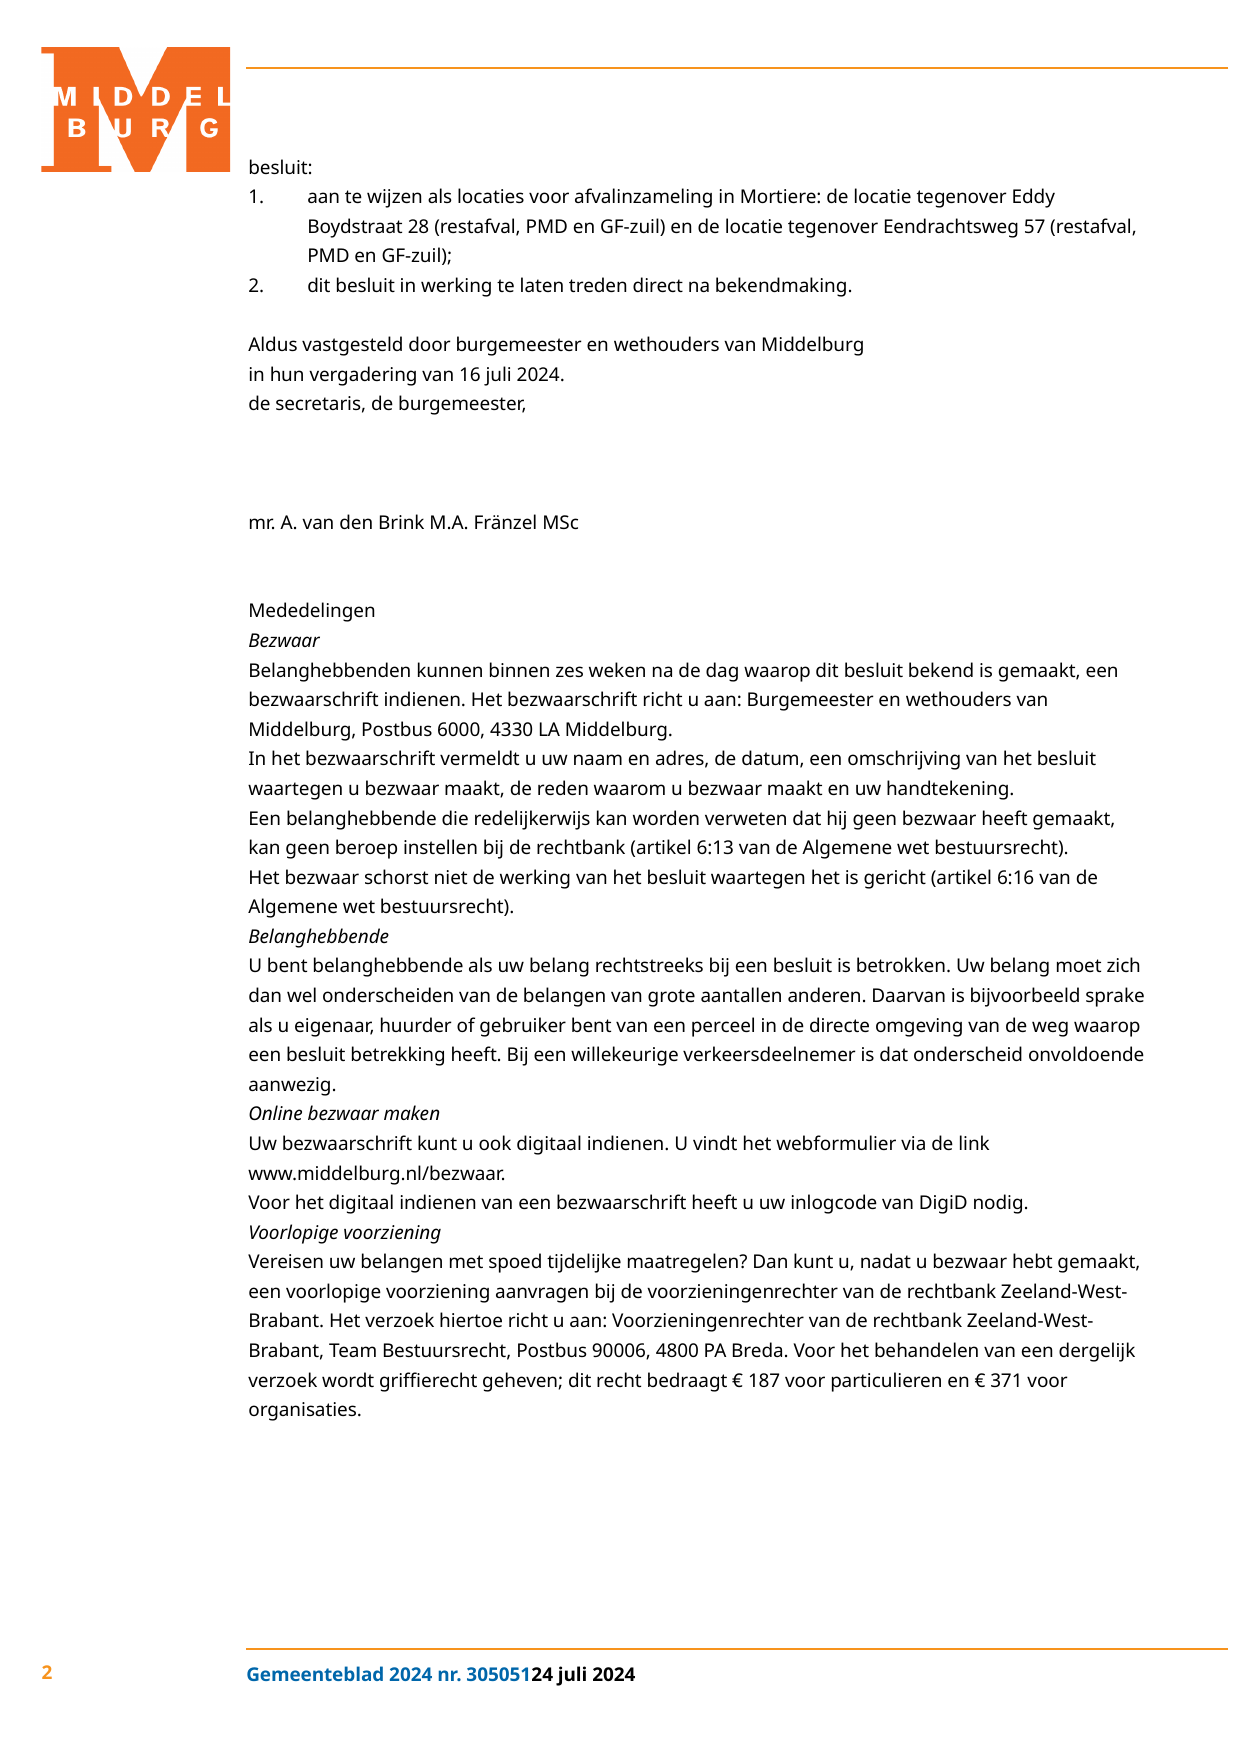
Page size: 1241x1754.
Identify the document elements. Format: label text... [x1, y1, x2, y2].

picture [41, 47, 231, 172]
list aan te wijzen als locaties voor afvalinzameling in Mortiere: de locatie tegenover Eddy Boydstraat 28 (restafval, PMD en GF-zuil) en de locatie tegenover Eendrachtsweg 57 (restafval, PMD en GF-zuil); [248, 183, 1152, 268]
text Online bezwaar maken [248, 1101, 1152, 1126]
text Uw bezwaarschrift kunt u ook digitaal indienen. U vindt het webformulier via de link www.middelburg.nl/bezwaar. [248, 1130, 1152, 1186]
list dit besluit in werking te laten treden direct na bekendmaking. [248, 272, 1152, 298]
text In het bezwaarschrift vermeldt u uw naam en adres, de datum, een omschrijving van het besluit waartegen u bezwaar maakt, de reden waarom u bezwaar maakt en uw handtekening. [248, 746, 1152, 801]
text Mededelingen [248, 598, 1152, 623]
text in hun vergadering van 16 juli 2024. [248, 361, 1152, 387]
text Vereisen uw belangen met spoed tijdelijke maatregelen? Dan kunt u, nadat u bezwaar hebt gemaakt, een voorlopige voorziening aanvragen bij de voorzieningenrechter van de rechtbank Zeeland-West-Brabant. Het verzoek hiertoe richt u aan: Voorzieningenrechter van de rechtbank Zeeland-West-Brabant, Team Bestuursrecht, Postbus 90006, 4800 PA Breda. Voor het behandelen van een dergelijk verzoek wordt griffierecht geheven; dit recht bedraagt € 187 voor particulieren en € 371 voor organisaties. [248, 1248, 1152, 1422]
text de secretaris, de burgemeester, [248, 391, 1152, 416]
text Het bezwaar schorst niet de werking van het besluit waartegen het is gericht (artikel 6:16 van de Algemene wet bestuursrecht). [248, 864, 1152, 919]
text mr. A. van den Brink M.A. Fränzel MSc [248, 509, 1152, 535]
text Belanghebbenden kunnen binnen zes weken na de dag waarop dit besluit bekend is gemaakt, een bezwaarschrift indienen. Het bezwaarschrift richt u aan: Burgemeester en wethouders van Middelburg, Postbus 6000, 4330 LA Middelburg. [248, 657, 1152, 742]
text Bezwaar [248, 627, 1152, 653]
text Aldus vastgesteld door burgemeester en wethouders van Middelburg [248, 331, 1152, 357]
text Voorlopige voorziening [248, 1219, 1152, 1245]
text Een belanghebbende die redelijkerwijs kan worden verweten dat hij geen bezwaar heeft gemaakt, kan geen beroep instellen bij de rechtbank (artikel 6:13 van de Algemene wet bestuursrecht). [248, 805, 1152, 860]
text Belanghebbende [248, 923, 1152, 949]
text besluit: [248, 154, 1152, 180]
text U bent belanghebbende als uw belang rechtstreeks bij een besluit is betrokken. Uw belang moet zich dan wel onderscheiden van de belangen van grote aantallen anderen. Daarvan is bijvoorbeeld sprake als u eigenaar, huurder of gebruiker bent van een perceel in de directe omgeving van de weg waarop een besluit betrekking heeft. Bij een willekeurige verkeersdeelnemer is dat onderscheid onvoldoende aanwezig. [248, 953, 1152, 1097]
text Voor het digitaal indienen van een bezwaarschrift heeft u uw inlogcode van DigiD nodig. [248, 1189, 1152, 1215]
